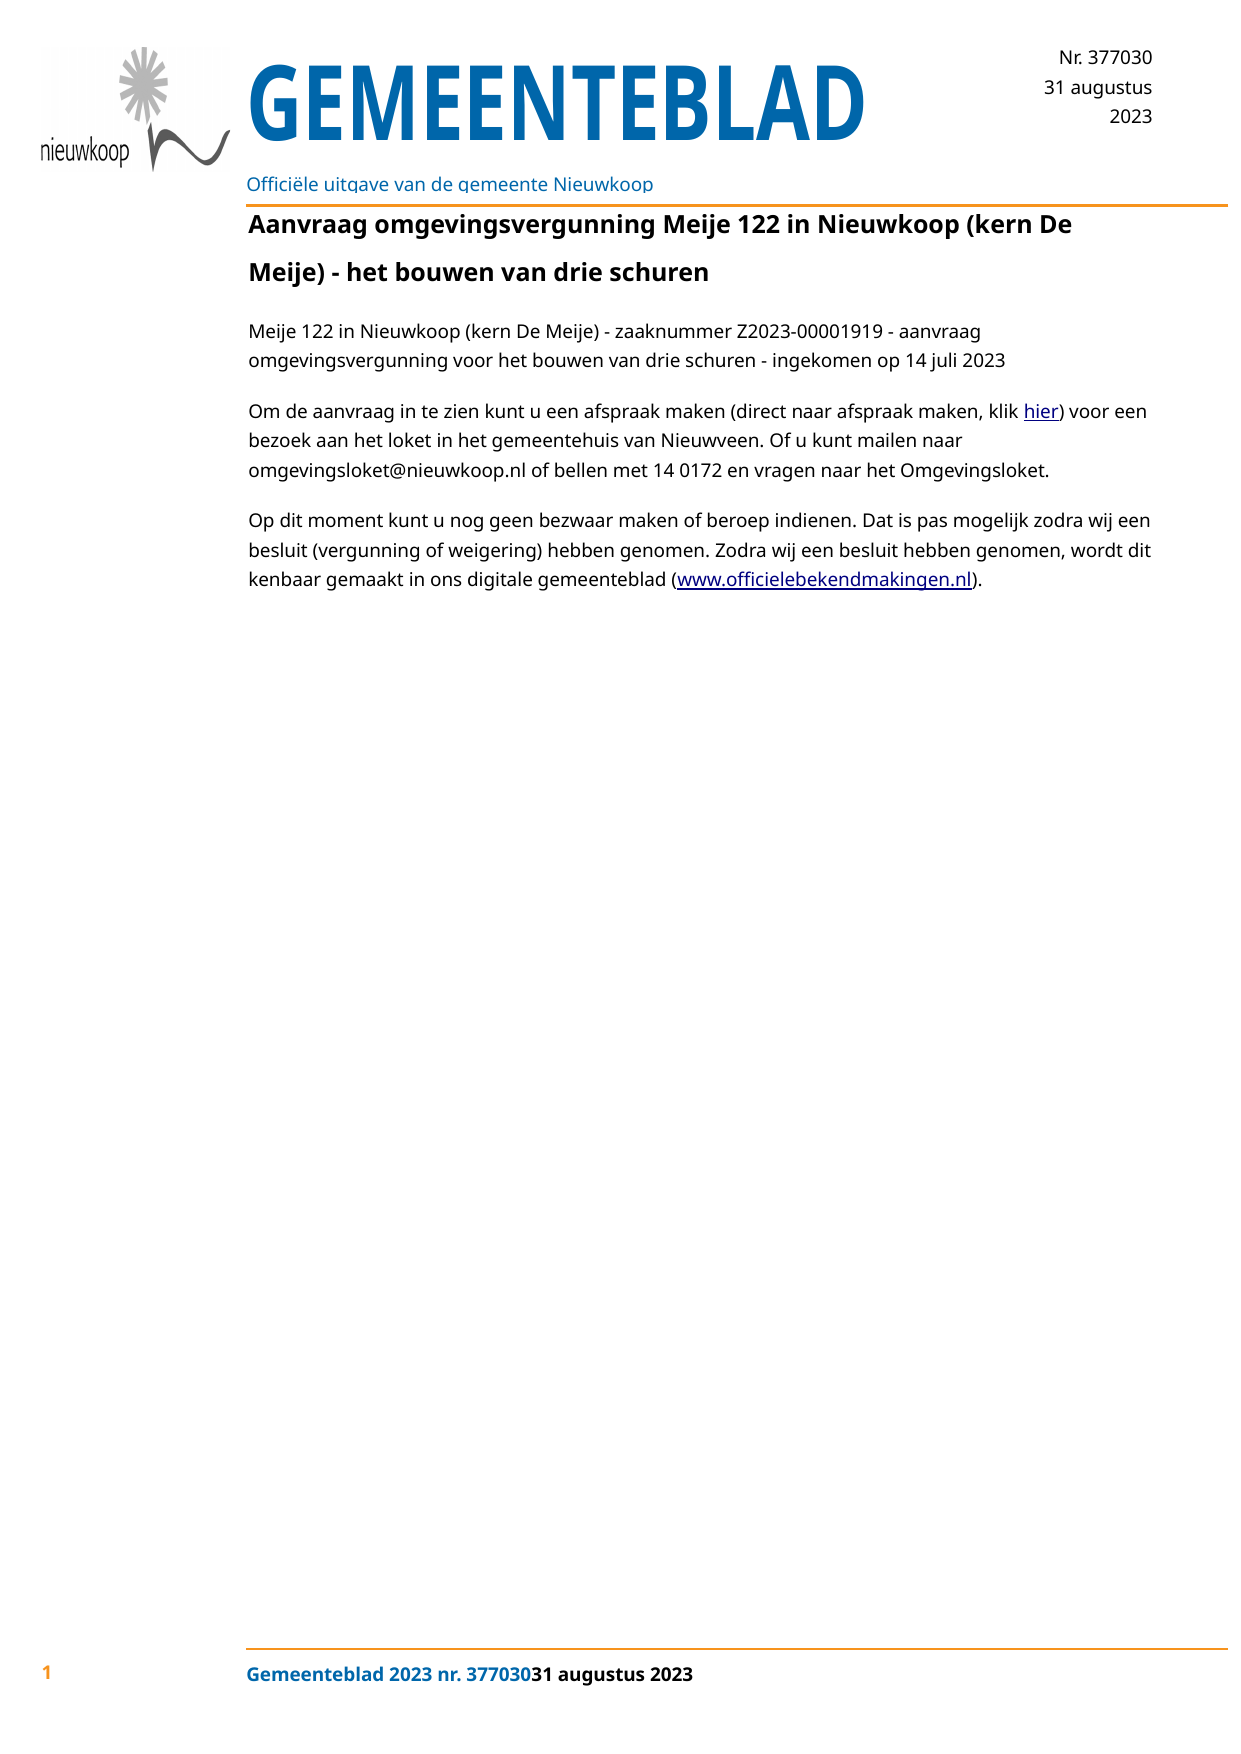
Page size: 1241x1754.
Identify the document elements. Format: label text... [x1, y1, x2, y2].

picture [41, 47, 231, 172]
text Op dit moment kunt u nog geen bezwaar maken of beroep indienen. Dat is pas mogelijk zodra wij een besluit (vergunning of weigering) hebben genomen. Zodra wij een besluit hebben genomen, wordt dit kenbaar gemaakt in ons digitale gemeenteblad (www.officielebekendmakingen.nl). [248, 507, 1152, 592]
text Om de aanvraag in te zien kunt u een afspraak maken (direct naar afspraak maken, klik hier) voor een bezoek aan het loket in het gemeentehuis van Nieuwveen. Of u kunt mailen naar omgevingsloket@nieuwkoop.nl of bellen met 14 0172 en vragen naar het Omgevingsloket. [248, 398, 1152, 483]
text Meije 122 in Nieuwkoop (kern De Meije) - zaaknummer Z2023-00001919 - aanvraag omgevingsvergunning voor het bouwen van drie schuren - ingekomen op 14 juli 2023 [248, 318, 1152, 373]
text Aanvraag omgevingsvergunning Meije 122 in Nieuwkoop (kern De Meije) - het bouwen van drie schuren [248, 207, 1152, 288]
